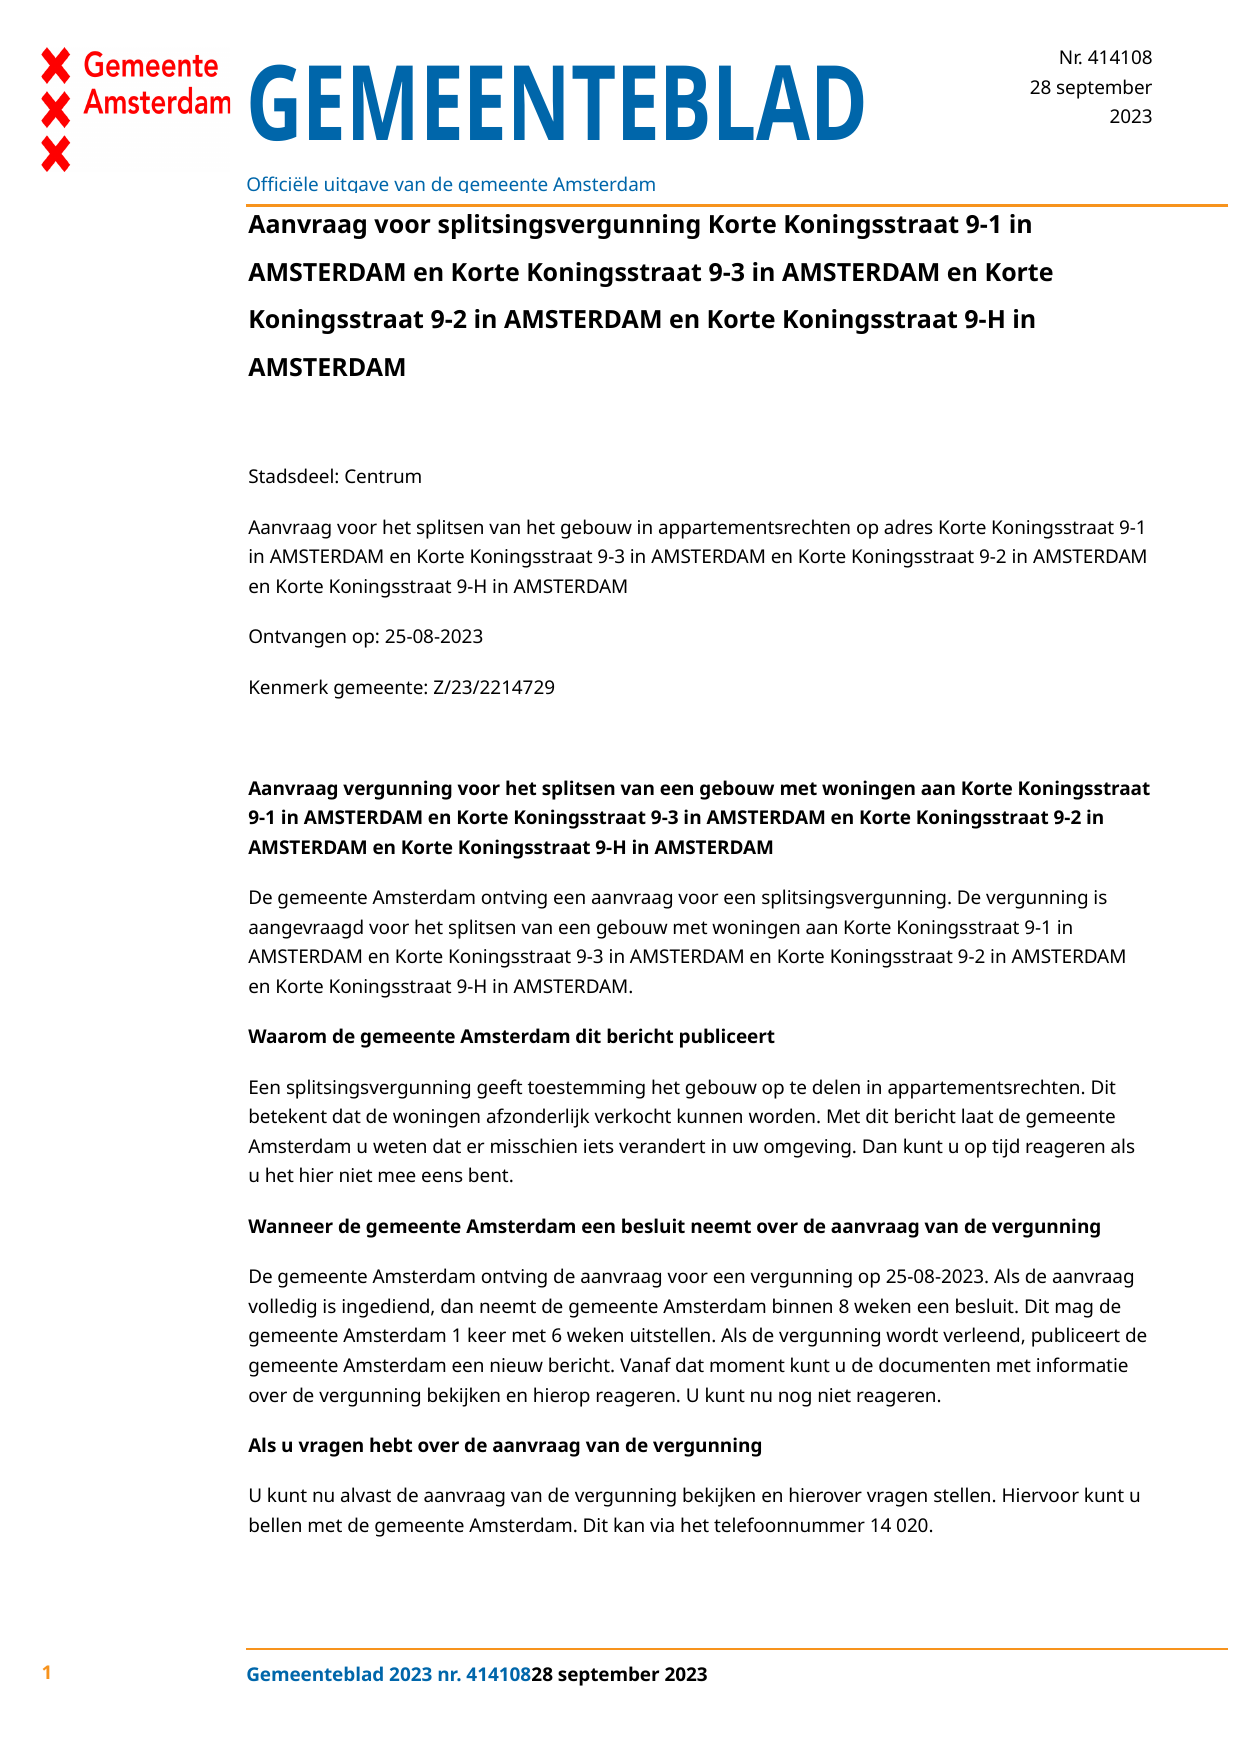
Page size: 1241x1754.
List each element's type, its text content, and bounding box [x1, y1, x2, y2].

text Wanneer de gemeente Amsterdam een besluit neemt over de aanvraag van de vergunning [248, 1213, 1152, 1239]
text Stadsdeel: Centrum [248, 463, 1152, 489]
text Aanvraag voor het splitsen van het gebouw in appartementsrechten op adres Korte Koningsstraat 9-1 in AMSTERDAM en Korte Koningsstraat 9-3 in AMSTERDAM en Korte Koningsstraat 9-2 in AMSTERDAM en Korte Koningsstraat 9-H in AMSTERDAM [248, 514, 1152, 599]
text Een splitsingsvergunning geeft toestemming het gebouw op te delen in appartementsrechten. Dit betekent dat de woningen afzonderlijk verkocht kunnen worden. Met dit bericht laat de gemeente Amsterdam u weten dat er misschien iets verandert in uw omgeving. Dan kunt u op tijd reageren als u het hier niet mee eens bent. [248, 1074, 1152, 1188]
text De gemeente Amsterdam ontving een aanvraag voor een splitsingsvergunning. De vergunning is aangevraagd voor het splitsen van een gebouw met woningen aan Korte Koningsstraat 9-1 in AMSTERDAM en Korte Koningsstraat 9-3 in AMSTERDAM en Korte Koningsstraat 9-2 in AMSTERDAM en Korte Koningsstraat 9-H in AMSTERDAM. [248, 884, 1152, 999]
text Waarom de gemeente Amsterdam dit bericht publiceert [248, 1023, 1152, 1049]
text Aanvraag voor splitsingsvergunning Korte Koningsstraat 9-1 in AMSTERDAM en Korte Koningsstraat 9-3 in AMSTERDAM en Korte Koningsstraat 9-2 in AMSTERDAM en Korte Koningsstraat 9-H in AMSTERDAM [248, 207, 1152, 384]
text U kunt nu alvast de aanvraag van de vergunning bekijken en hierover vragen stellen. Hiervoor kunt u bellen met de gemeente Amsterdam. Dit kan via het telefoonnummer 14 020. [248, 1483, 1152, 1538]
text Ontvangen op: 25-08-2023 [248, 623, 1152, 649]
text Kenmerk gemeente: Z/23/2214729 [248, 674, 1152, 700]
text Als u vragen hebt over de aanvraag van de vergunning [248, 1432, 1152, 1458]
text De gemeente Amsterdam ontving de aanvraag voor een vergunning op 25-08-2023. Als de aanvraag volledig is ingediend, dan neemt de gemeente Amsterdam binnen 8 weken een besluit. Dit mag de gemeente Amsterdam 1 keer met 6 weken uitstellen. Als de vergunning wordt verleend, publiceert de gemeente Amsterdam een nieuw bericht. Vanaf dat moment kunt u de documenten met informatie over de vergunning bekijken en hierop reageren. U kunt nu nog niet reageren. [248, 1263, 1152, 1408]
text Aanvraag vergunning voor het splitsen van een gebouw met woningen aan Korte Koningsstraat 9-1 in AMSTERDAM en Korte Koningsstraat 9-3 in AMSTERDAM en Korte Koningsstraat 9-2 in AMSTERDAM en Korte Koningsstraat 9-H in AMSTERDAM [248, 775, 1152, 860]
picture [41, 47, 231, 172]
